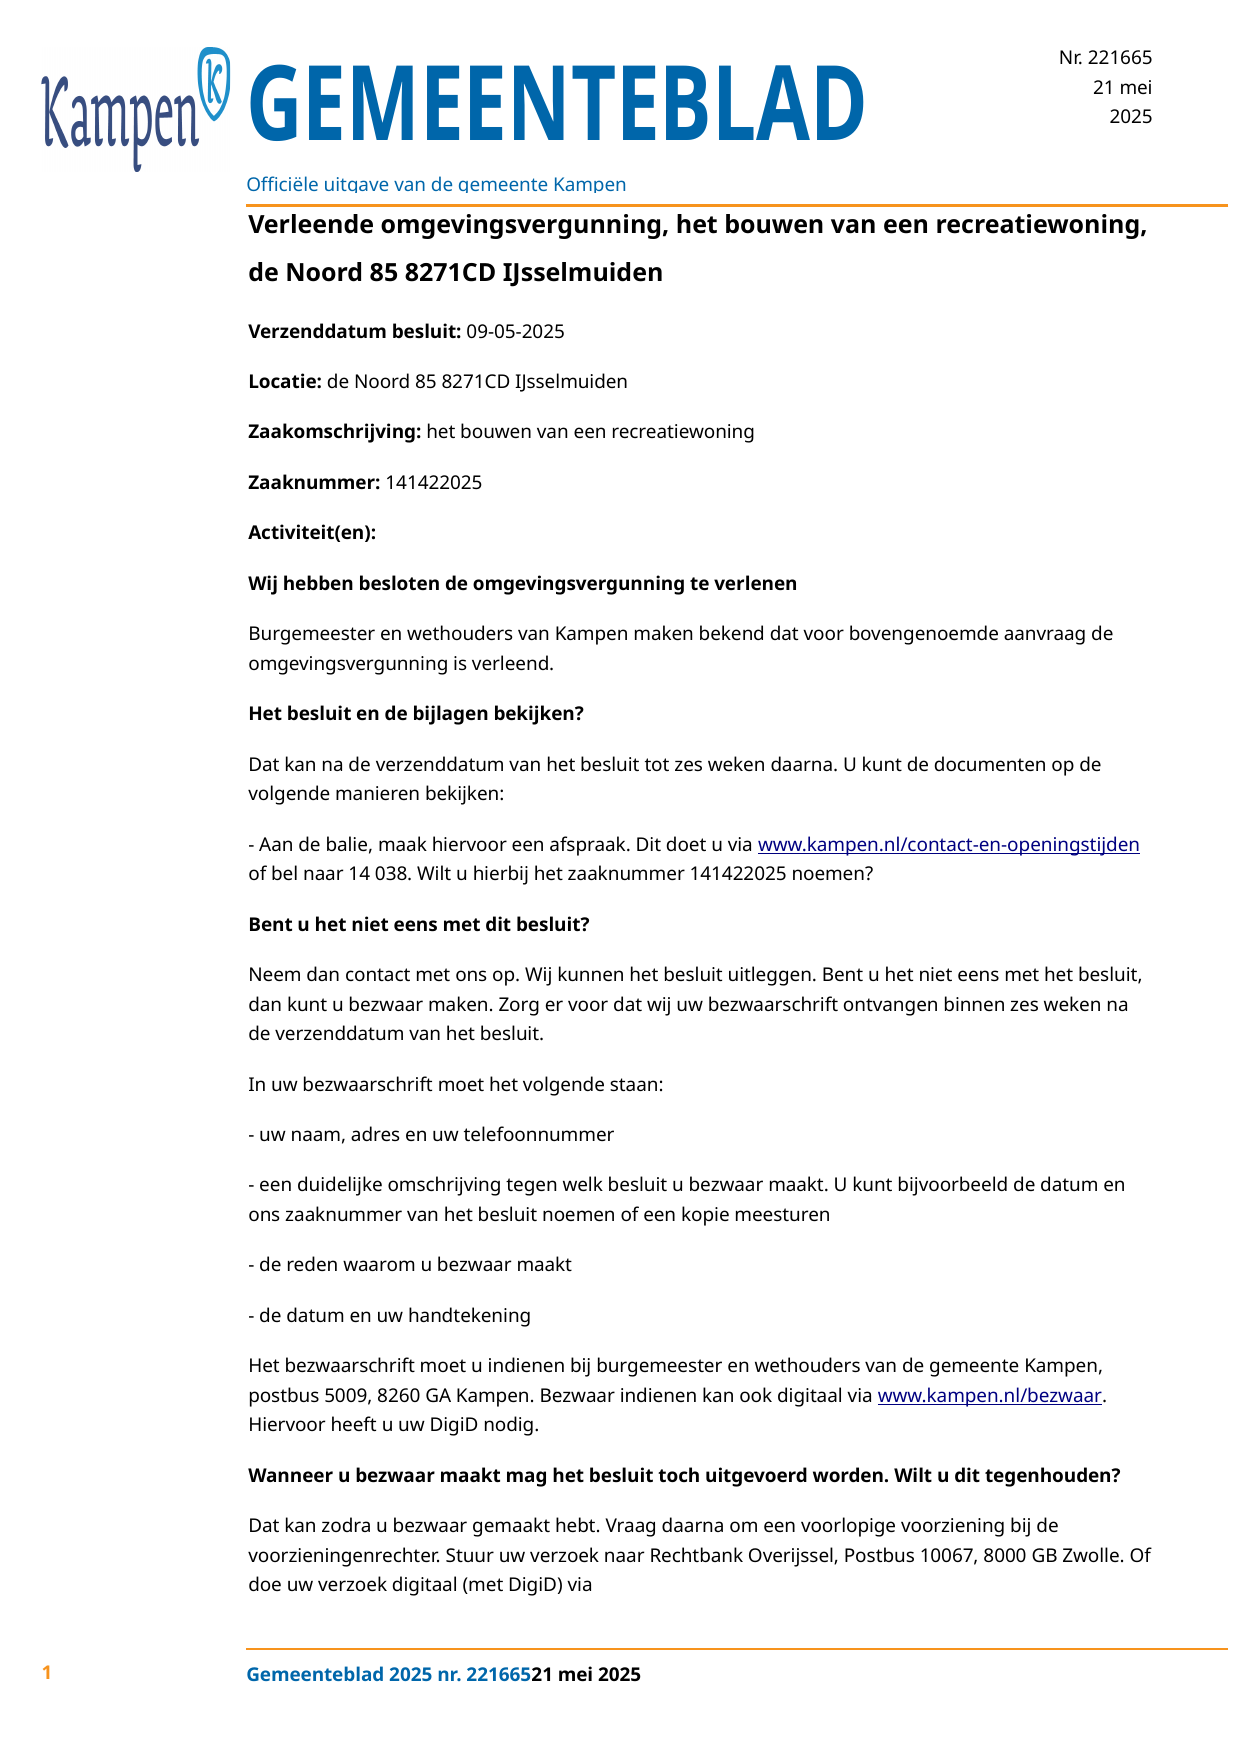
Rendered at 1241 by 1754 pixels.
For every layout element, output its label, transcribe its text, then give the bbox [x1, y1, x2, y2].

picture [41, 47, 231, 172]
text - Aan de balie, maak hiervoor een afspraak. Dit doet u via www.kampen.nl/contact-en-openingstijden of bel naar 14 038. Wilt u hierbij het zaaknummer 141422025 noemen? [248, 831, 1152, 886]
text Verzenddatum besluit: 09-05-2025 [248, 318, 1152, 344]
text - de datum en uw handtekening [248, 1302, 1152, 1328]
text Burgemeester en wethouders van Kampen maken bekend dat voor bovengenoemde aanvraag de omgevingsvergunning is verleend. [248, 620, 1152, 676]
text In uw bezwaarschrift moet het volgende staan: [248, 1071, 1152, 1097]
text - uw naam, adres en uw telefoonnummer [248, 1121, 1152, 1147]
text Zaakomschrijving: het bouwen van een recreatiewoning [248, 419, 1152, 444]
text Dat kan zodra u bezwaar gemaakt hebt. Vraag daarna om een voorlopige voorziening bij de voorzieningenrechter. Stuur uw verzoek naar Rechtbank Overijssel, Postbus 10067, 8000 GB Zwolle. Of doe uw verzoek digitaal (met DigiD) via [248, 1512, 1152, 1597]
text Neem dan contact met ons op. Wij kunnen het besluit uitleggen. Bent u het niet eens met het besluit, dan kunt u bezwaar maken. Zorg er voor dat wij uw bezwaarschrift ontvangen binnen zes weken na de verzenddatum van het besluit. [248, 961, 1152, 1046]
text Dat kan na de verzenddatum van het besluit tot zes weken daarna. U kunt de documenten op de volgende manieren bekijken: [248, 751, 1152, 806]
text Activiteit(en): [248, 519, 1152, 545]
text Verleende omgevingsvergunning, het bouwen van een recreatiewoning, de Noord 85 8271CD IJsselmuiden [248, 207, 1152, 288]
text Het bezwaarschrift moet u indienen bij burgemeester en wethouders van de gemeente Kampen, postbus 5009, 8260 GA Kampen. Bezwaar indienen kan ook digitaal via www.kampen.nl/bezwaar. Hiervoor heeft u uw DigiD nodig. [248, 1352, 1152, 1437]
text Wanneer u bezwaar maakt mag het besluit toch uitgevoerd worden. Wilt u dit tegenhouden? [248, 1462, 1152, 1488]
text Het besluit en de bijlagen bekijken? [248, 700, 1152, 726]
text Bent u het niet eens met dit besluit? [248, 911, 1152, 937]
text - een duidelijke omschrijving tegen welk besluit u bezwaar maakt. U kunt bijvoorbeeld de datum en ons zaaknummer van het besluit noemen of een kopie meesturen [248, 1172, 1152, 1227]
text Zaaknummer: 141422025 [248, 469, 1152, 495]
text Wij hebben besloten de omgevingsvergunning te verlenen [248, 570, 1152, 596]
text Locatie: de Noord 85 8271CD IJsselmuiden [248, 368, 1152, 394]
text - de reden waarom u bezwaar maakt [248, 1252, 1152, 1277]
